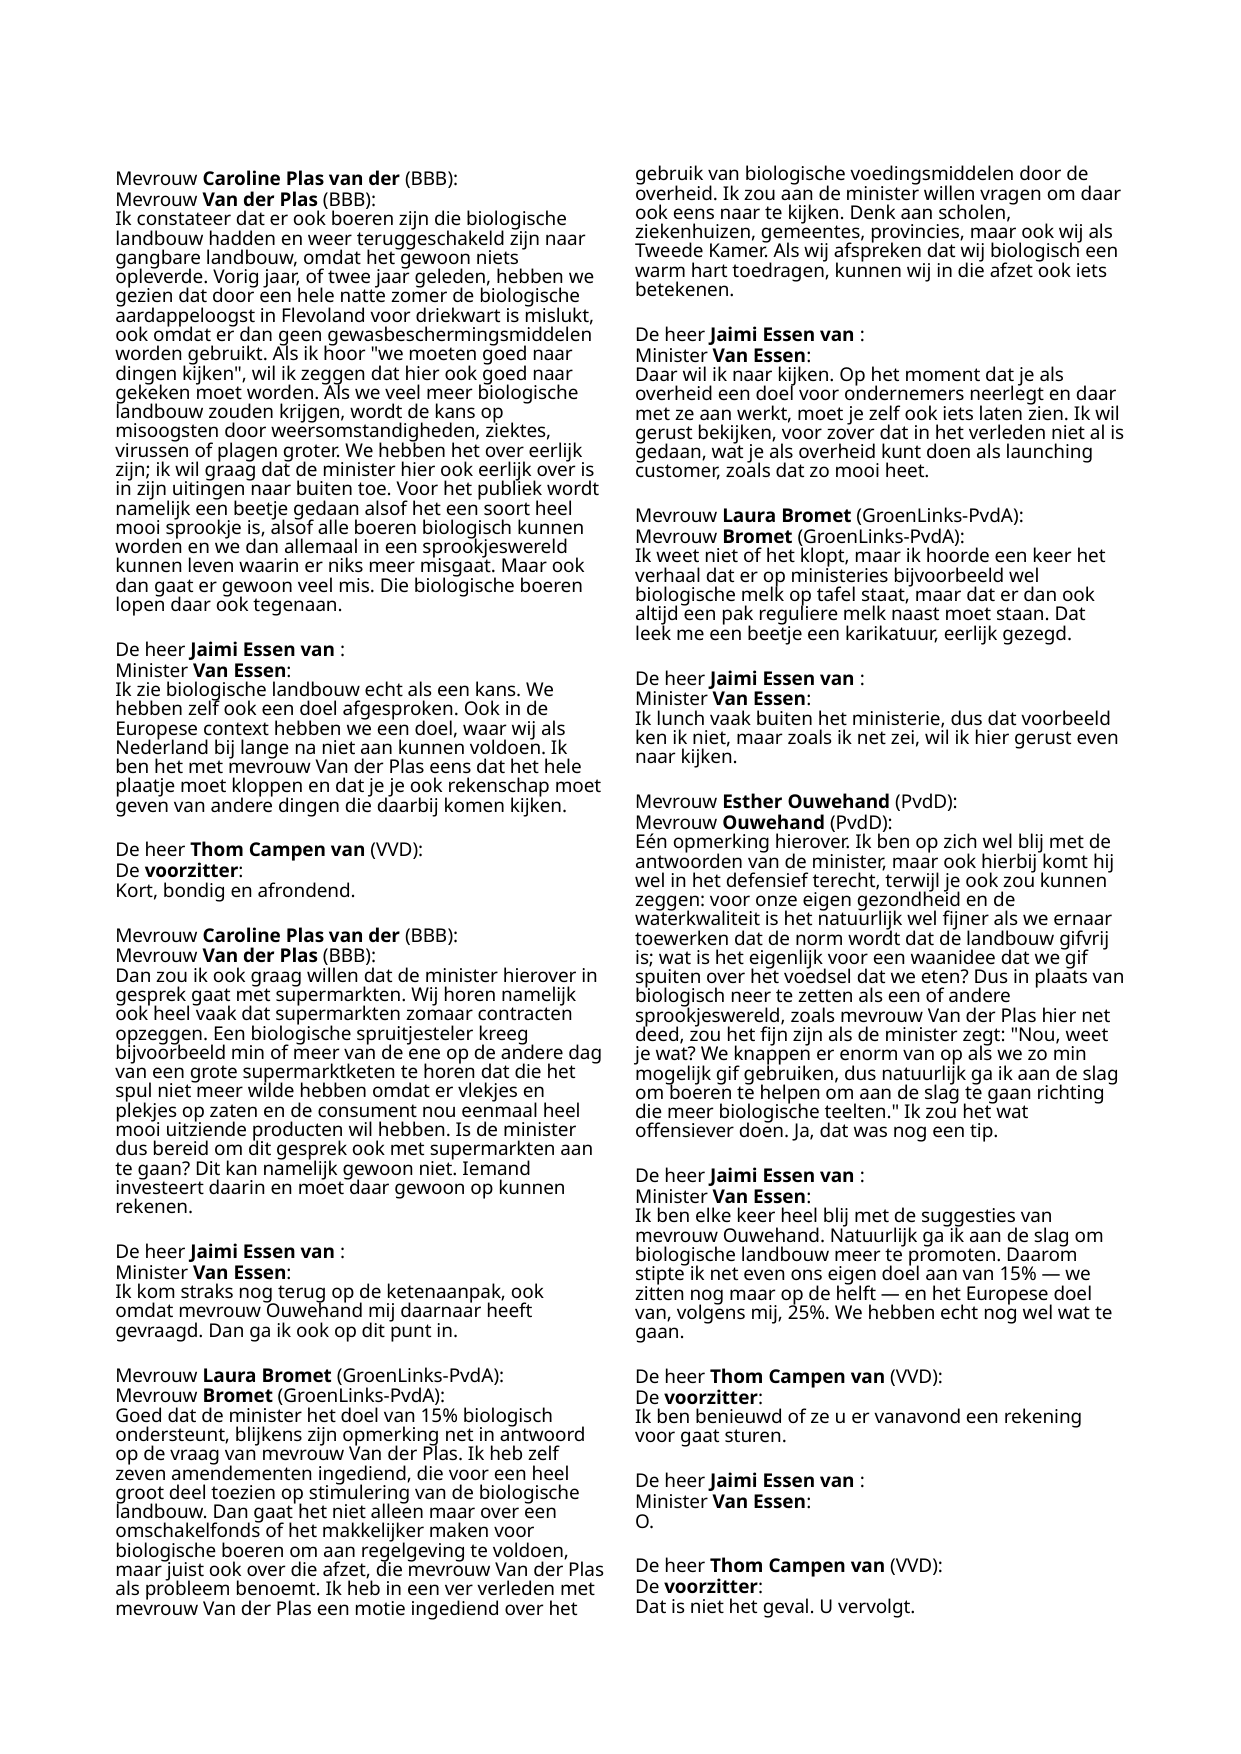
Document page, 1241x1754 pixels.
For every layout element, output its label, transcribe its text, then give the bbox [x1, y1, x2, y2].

text Daar wil ik naar kijken. Op het moment dat je als overheid een doel voor ondernemers neerlegt en daar met ze aan werkt, moet je zelf ook iets laten zien. Ik wil gerust bekijken, voor zover dat in het verleden niet al is gedaan, wat je als overheid kunt doen als launching customer, zoals dat zo mooi heet. [635, 366, 1125, 482]
text Minister Van Essen: [115, 662, 605, 681]
text De heer Jaimi Essen van : [115, 1238, 605, 1264]
text Eén opmerking hierover. Ik ben op zich wel blij met de antwoorden van de minister, maar ook hierbij komt hij wel in het defensief terecht, terwijl je ook zou kunnen zeggen: voor onze eigen gezondheid en de waterkwaliteit is het natuurlijk wel fijner als we ernaar toewerken dat de norm wordt dat de landbouw gifvrij is; wat is het eigenlijk voor een waanidee dat we gif spuiten over het voedsel dat we eten? Dus in plaats van biologisch neer te zetten als een of andere sprookjeswereld, zoals mevrouw Van der Plas hier net deed, zou het fijn zijn als de minister zegt: "Nou, weet je wat? We knappen er enorm van op als we zo min mogelijk gif gebruiken, dus natuurlijk ga ik aan de slag om boeren te helpen om aan de slag te gaan richting die meer biologische teelten." Ik zou het wat offensiever doen. Ja, dat was nog een tip. [635, 833, 1125, 1142]
text Goed dat de minister het doel van 15% biologisch ondersteunt, blijkens zijn opmerking net in antwoord op de vraag van mevrouw Van der Plas. Ik heb zelf zeven amendementen ingediend, die voor een heel groot deel toezien op stimulering van de biologische landbouw. Dan gaat het niet alleen maar over een omschakelfonds of het makkelijker maken voor biologische boeren om aan regelgeving te voldoen, maar juist ook over die afzet, die mevrouw Van der Plas als probleem benoemt. Ik heb in een ver verleden met mevrouw Van der Plas een motie ingediend over het [115, 1407, 605, 1619]
text Ik zie biologische landbouw echt als een kans. We hebben zelf ook een doel afgesproken. Ook in de Europese context hebben we een doel, waar wij als Nederland bij lange na niet aan kunnen voldoen. Ik ben het met mevrouw Van der Plas eens dat het hele plaatje moet kloppen en dat je je ook rekenschap moet geven van andere dingen die daarbij komen kijken. [115, 681, 605, 816]
text Ik constateer dat er ook boeren zijn die biologische landbouw hadden en weer teruggeschakeld zijn naar gangbare landbouw, omdat het gewoon niets opleverde. Vorig jaar, of twee jaar geleden, hebben we gezien dat door een hele natte zomer de biologische aardappeloogst in Flevoland voor driekwart is mislukt, ook omdat er dan geen gewasbeschermingsmiddelen worden gebruikt. Als ik hoor "we moeten goed naar dingen kijken", wil ik zeggen dat hier ook goed naar gekeken moet worden. Als we veel meer biologische landbouw zouden krijgen, wordt de kans op misoogsten door weersomstandigheden, ziektes, virussen of plagen groter. We hebben het over eerlijk zijn; ik wil graag dat de minister hier ook eerlijk over is in zijn uitingen naar buiten toe. Voor het publiek wordt namelijk een beetje gedaan alsof het een soort heel mooi sprookje is, alsof alle boeren biologisch kunnen worden en we dan allemaal in een sprookjeswereld kunnen leven waarin er niks meer misgaat. Maar ook dan gaat er gewoon veel mis. Die biologische boeren lopen daar ook tegenaan. [115, 210, 605, 615]
text Ik lunch vaak buiten het ministerie, dus dat voorbeeld ken ik niet, maar zoals ik net zei, wil ik hier gerust even naar kijken. [635, 710, 1125, 767]
text De heer Jaimi Essen van : [635, 1468, 1125, 1493]
text De heer Thom Campen van (VVD): [635, 1363, 1125, 1389]
text Mevrouw Ouwehand (PvdD): [635, 814, 1125, 833]
text De voorzitter: [115, 862, 605, 882]
text De heer Jaimi Essen van : [635, 665, 1125, 690]
text O. [635, 1513, 1125, 1532]
text Kort, bondig en afrondend. [115, 882, 605, 901]
text Minister Van Essen: [635, 1188, 1125, 1207]
text De voorzitter: [635, 1389, 1125, 1408]
text gebruik van biologische voedingsmiddelen door de overheid. Ik zou aan de minister willen vragen om daar ook eens naar te kijken. Denk aan scholen, ziekenhuizen, gemeentes, provincies, maar ook wij als Tweede Kamer. Als wij afspreken dat wij biologisch een warm hart toedragen, kunnen wij in die afzet ook iets betekenen. [635, 165, 1125, 300]
text De heer Jaimi Essen van : [115, 636, 605, 662]
text Mevrouw Laura Bromet (GroenLinks-PvdA): [635, 502, 1125, 528]
text Minister Van Essen: [115, 1264, 605, 1283]
text Mevrouw Van der Plas (BBB): [115, 191, 605, 210]
text Mevrouw Caroline Plas van der (BBB): [115, 165, 605, 191]
text Minister Van Essen: [635, 1493, 1125, 1513]
text Dat is niet het geval. U vervolgt. [635, 1598, 1125, 1617]
text Ik ben elke keer heel blij met de suggesties van mevrouw Ouwehand. Natuurlijk ga ik aan de slag om biologische landbouw meer te promoten. Daarom stipte ik net even ons eigen doel aan van 15% — we zitten nog maar op de helft — en het Europese doel van, volgens mij, 25%. We hebben echt nog wel wat te gaan. [635, 1207, 1125, 1342]
text Minister Van Essen: [635, 690, 1125, 710]
text Mevrouw Van der Plas (BBB): [115, 947, 605, 967]
text Dan zou ik ook graag willen dat de minister hierover in gesprek gaat met supermarkten. Wij horen namelijk ook heel vaak dat supermarkten zomaar contracten opzeggen. Een biologische spruitjesteler kreeg bijvoorbeeld min of meer van de ene op de andere dag van een grote supermarktketen te horen dat die het spul niet meer wilde hebben omdat er vlekjes en plekjes op zaten en de consument nou eenmaal heel mooi uitziende producten wil hebben. Is de minister dus bereid om dit gesprek ook met supermarkten aan te gaan? Dit kan namelijk gewoon niet. Iemand investeert daarin en moet daar gewoon op kunnen rekenen. [115, 967, 605, 1217]
text Minister Van Essen: [635, 347, 1125, 366]
text Mevrouw Laura Bromet (GroenLinks-PvdA): [115, 1362, 605, 1387]
text De voorzitter: [635, 1578, 1125, 1598]
text Ik weet niet of het klopt, maar ik hoorde een keer het verhaal dat er op ministeries bijvoorbeeld wel biologische melk op tafel staat, maar dat er dan ook altijd een pak reguliere melk naast moet staan. Dat leek me een beetje een karikatuur, eerlijk gezegd. [635, 547, 1125, 644]
text Mevrouw Caroline Plas van der (BBB): [115, 922, 605, 947]
text Ik ben benieuwd of ze u er vanavond een rekening voor gaat sturen. [635, 1408, 1125, 1447]
text Mevrouw Esther Ouwehand (PvdD): [635, 788, 1125, 814]
text De heer Jaimi Essen van : [635, 1162, 1125, 1188]
text Mevrouw Bromet (GroenLinks-PvdA): [115, 1387, 605, 1407]
text De heer Thom Campen van (VVD): [115, 837, 605, 862]
text Ik kom straks nog terug op de ketenaanpak, ook omdat mevrouw Ouwehand mij daarnaar heeft gevraagd. Dan ga ik ook op dit punt in. [115, 1283, 605, 1341]
text De heer Thom Campen van (VVD): [635, 1553, 1125, 1578]
text Mevrouw Bromet (GroenLinks-PvdA): [635, 528, 1125, 547]
text De heer Jaimi Essen van : [635, 321, 1125, 347]
